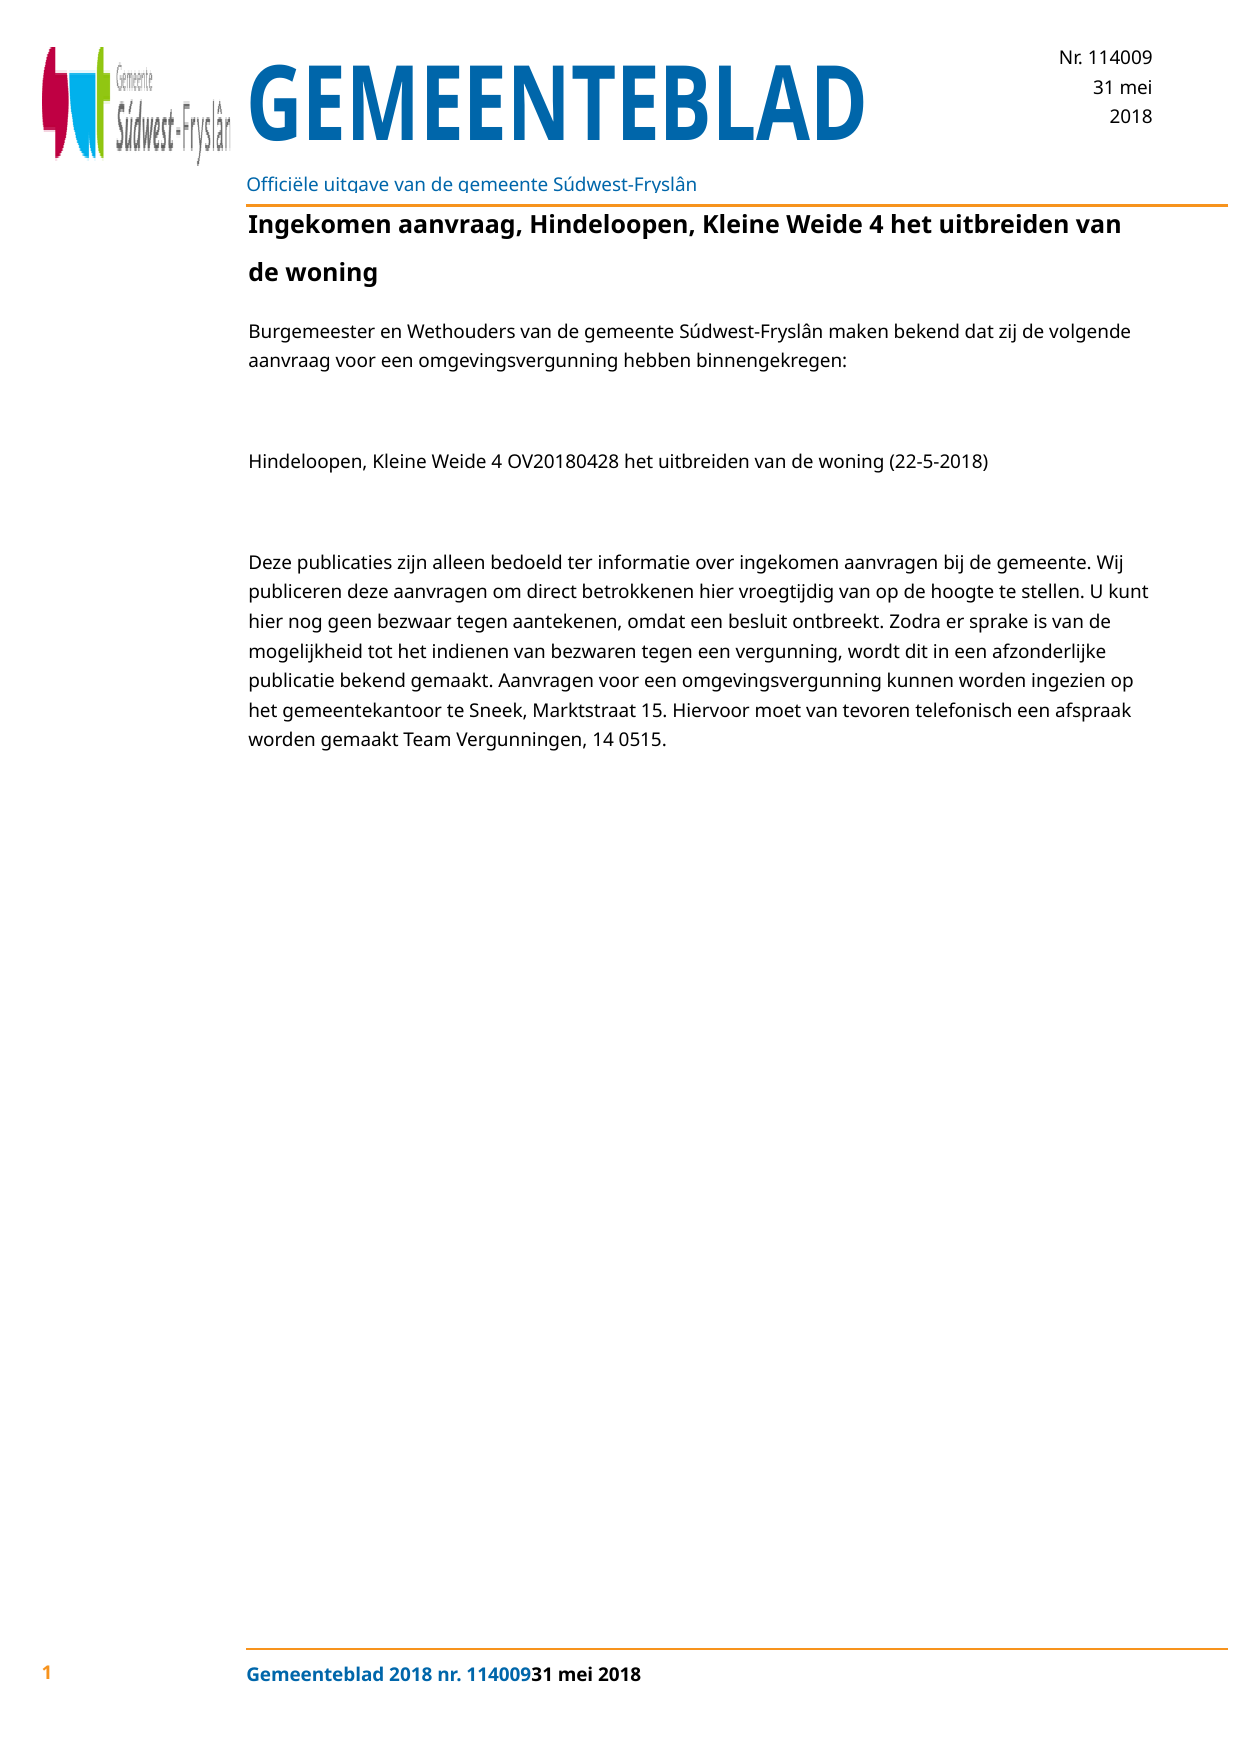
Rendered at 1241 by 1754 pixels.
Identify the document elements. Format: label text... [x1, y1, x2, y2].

picture [41, 47, 231, 172]
text Burgemeester en Wethouders van de gemeente Súdwest-Fryslân maken bekend dat zij de volgende aanvraag voor een omgevingsvergunning hebben binnengekregen: [248, 318, 1152, 373]
text Hindeloopen, Kleine Weide 4 OV20180428 het uitbreiden van de woning (22-5-2018) [248, 448, 1152, 474]
text Ingekomen aanvraag, Hindeloopen, Kleine Weide 4 het uitbreiden van de woning [248, 207, 1152, 288]
text Deze publicaties zijn alleen bedoeld ter informatie over ingekomen aanvragen bij de gemeente. Wij publiceren deze aanvragen om direct betrokkenen hier vroegtijdig van op de hoogte te stellen. U kunt hier nog geen bezwaar tegen aantekenen, omdat een besluit ontbreekt. Zodra er sprake is van de mogelijkheid tot het indienen van bezwaren tegen een vergunning, wordt dit in een afzonderlijke publicatie bekend gemaakt. Aanvragen voor een omgevingsvergunning kunnen worden ingezien op het gemeentekantoor te Sneek, Marktstraat 15. Hiervoor moet van tevoren telefonisch een afspraak worden gemaakt Team Vergunningen, 14 0515. [248, 549, 1152, 752]
